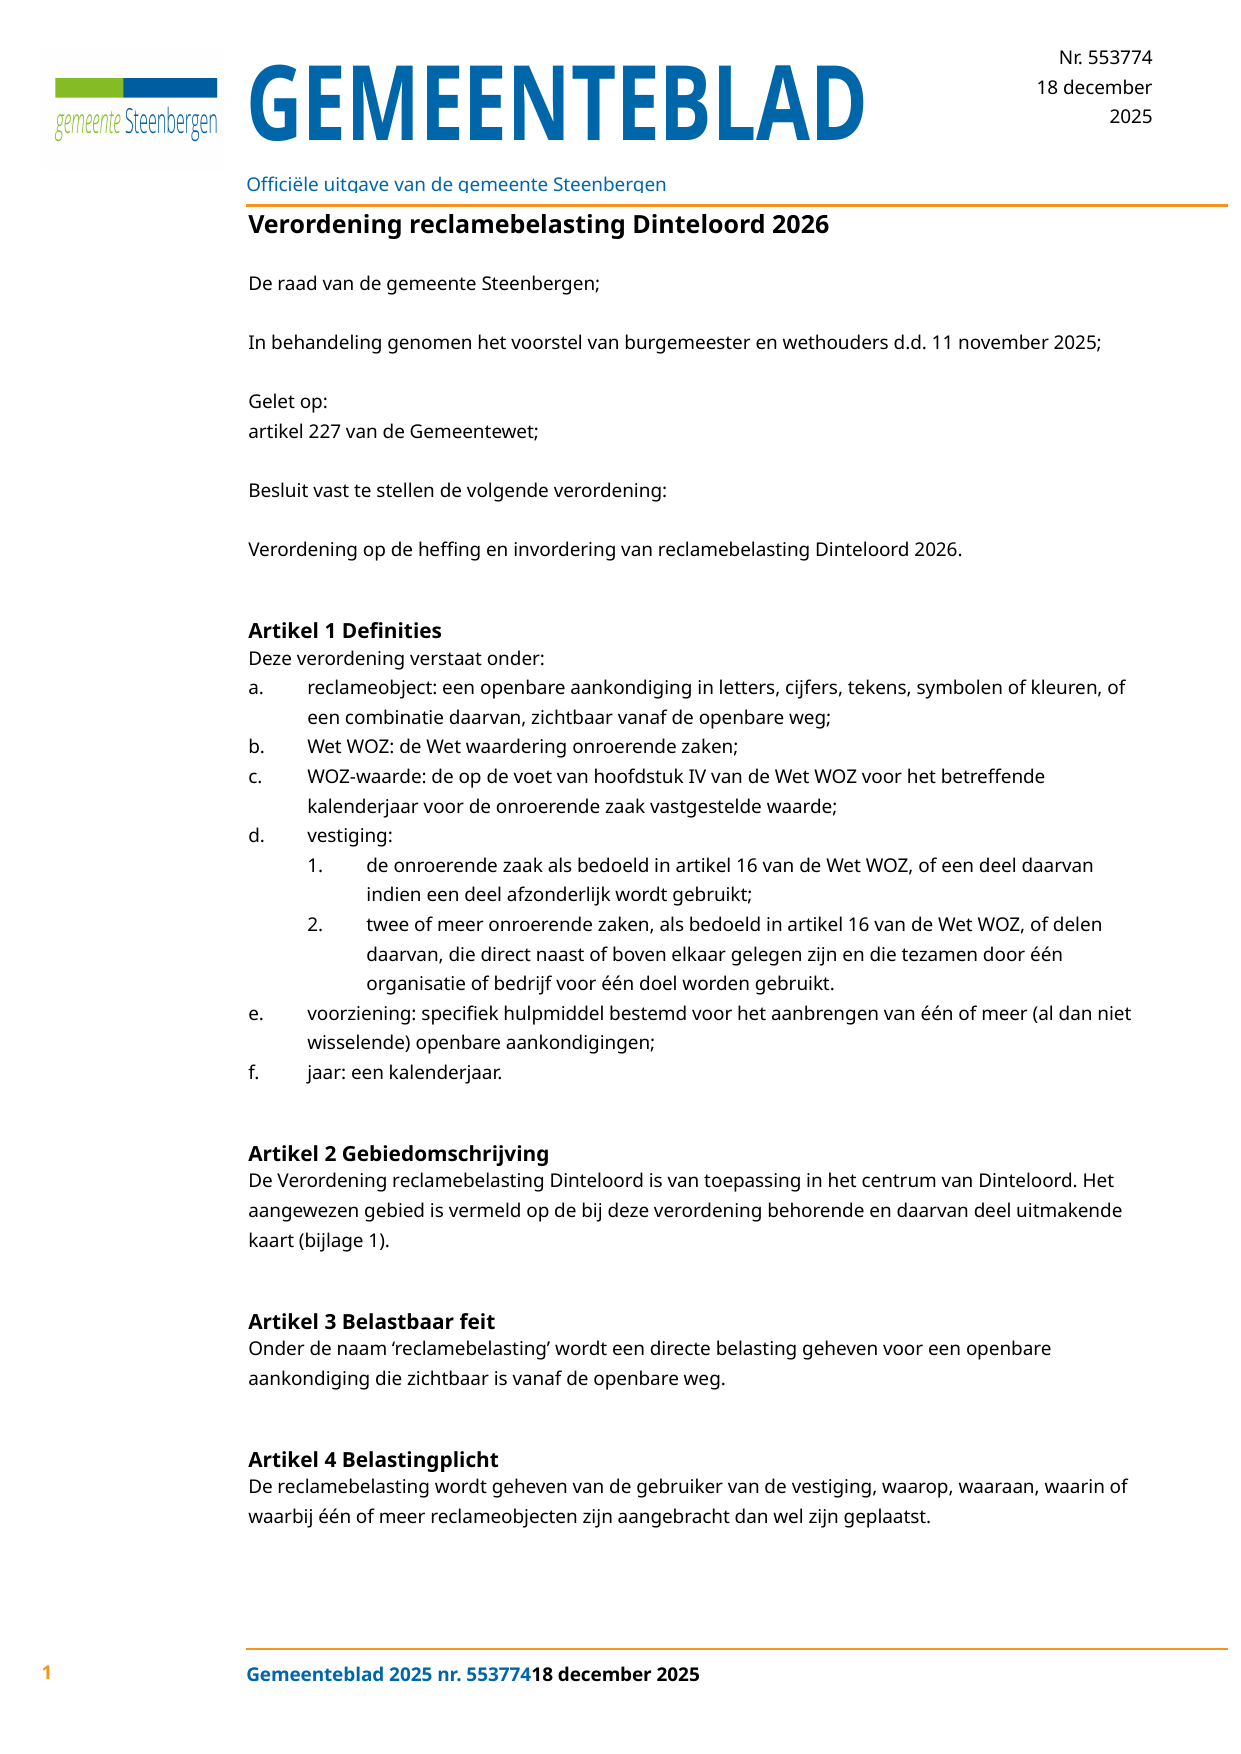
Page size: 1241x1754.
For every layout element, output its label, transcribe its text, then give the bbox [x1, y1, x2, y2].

picture [41, 47, 231, 172]
list reclameobject: een openbare aankondiging in letters, cijfers, tekens, symbolen of kleuren, of een combinatie daarvan, zichtbaar vanaf de openbare weg; [248, 674, 1152, 730]
list vestiging: [248, 822, 1152, 848]
text De reclamebelasting wordt geheven van de gebruiker van de vestiging, waarop, waaraan, waarin of waarbij één of meer reclameobjecten zijn aangebracht dan wel zijn geplaatst. [248, 1473, 1152, 1528]
list voorziening: specifiek hulpmiddel bestemd voor het aanbrengen van één of meer (al dan niet wisselende) openbare aankondigingen; [248, 1000, 1152, 1055]
list Wet WOZ: de Wet waardering onroerende zaken; [248, 734, 1152, 759]
text Artikel 3 Belastbaar feit [248, 1307, 1152, 1335]
text Deze verordening verstaat onder: [248, 645, 1152, 671]
text In behandeling genomen het voorstel van burgemeester en wethouders d.d. 11 november 2025; [248, 329, 1152, 355]
list jaar: een kalenderjaar. [248, 1059, 1152, 1085]
text Gelet op: [248, 389, 1152, 414]
text De raad van de gemeente Steenbergen; [248, 270, 1152, 296]
text De Verordening reclamebelasting Dinteloord is van toepassing in het centrum van Dinteloord. Het aangewezen gebied is vermeld op de bij deze verordening behorende en daarvan deel uitmakende kaart (bijlage 1). [248, 1168, 1152, 1252]
text artikel 227 van de Gemeentewet; [248, 418, 1152, 444]
text Onder de naam ‘reclamebelasting’ wordt een directe belasting geheven voor een openbare aankondiging die zichtbaar is vanaf de openbare weg. [248, 1335, 1152, 1391]
text Artikel 4 Belastingplicht [248, 1445, 1152, 1473]
text Verordening reclamebelasting Dinteloord 2026 [248, 207, 1152, 241]
text Artikel 2 Gebiedomschrijving [248, 1139, 1152, 1168]
text Artikel 1 Definities [248, 617, 1152, 645]
list de onroerende zaak als bedoeld in artikel 16 van de Wet WOZ, of een deel daarvan indien een deel afzonderlijk wordt gebruikt; [307, 852, 1152, 907]
text Verordening op de heffing en invordering van reclamebelasting Dinteloord 2026. [248, 537, 1152, 562]
list twee of meer onroerende zaken, als bedoeld in artikel 16 van de Wet WOZ, of delen daarvan, die direct naast of boven elkaar gelegen zijn en die tezamen door één organisatie of bedrijf voor één doel worden gebruikt. [307, 911, 1152, 996]
list WOZ-waarde: de op de voet van hoofdstuk IV van de Wet WOZ voor het betreffende kalenderjaar voor de onroerende zaak vastgestelde waarde; [248, 763, 1152, 819]
text Besluit vast te stellen de volgende verordening: [248, 477, 1152, 503]
